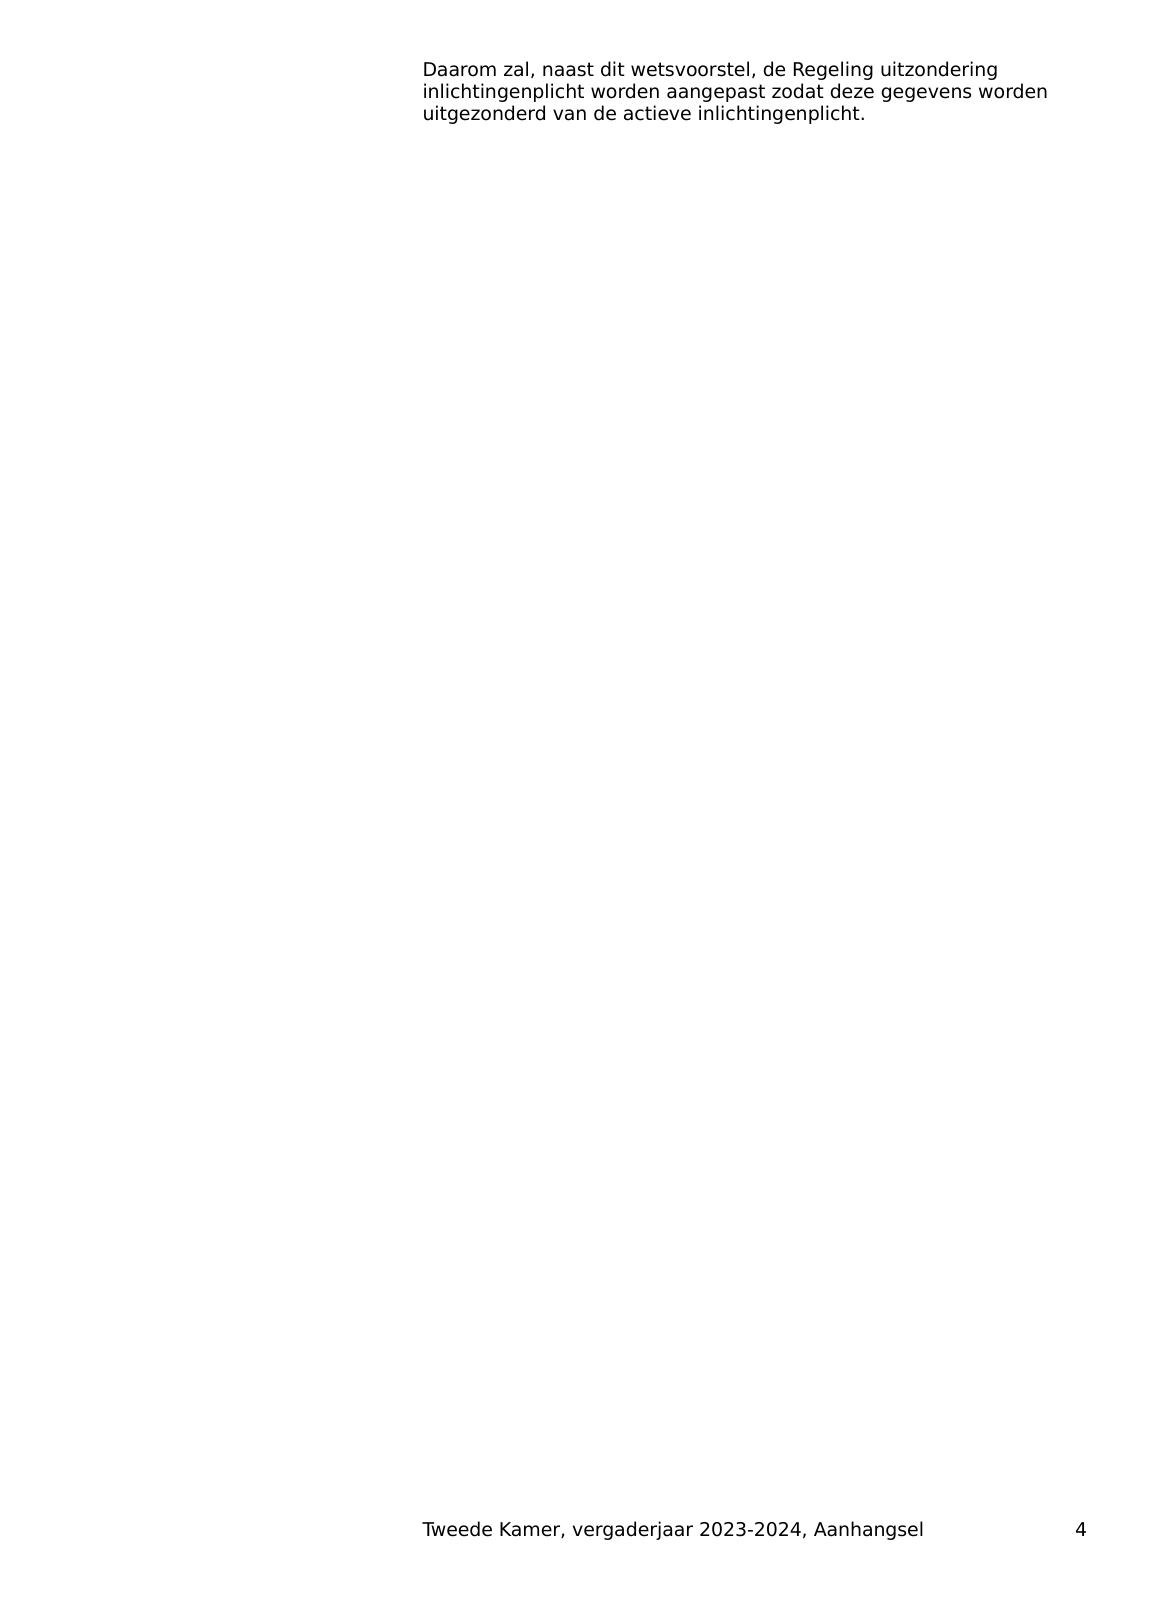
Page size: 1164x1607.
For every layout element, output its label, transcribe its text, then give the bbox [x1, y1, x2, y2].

text Daarom zal, naast dit wetsvoorstel, de Regeling uitzondering inlichtingenplicht worden aangepast zodat deze gegevens worden uitgezonderd van de actieve inlichtingenplicht. [422, 59, 1087, 125]
